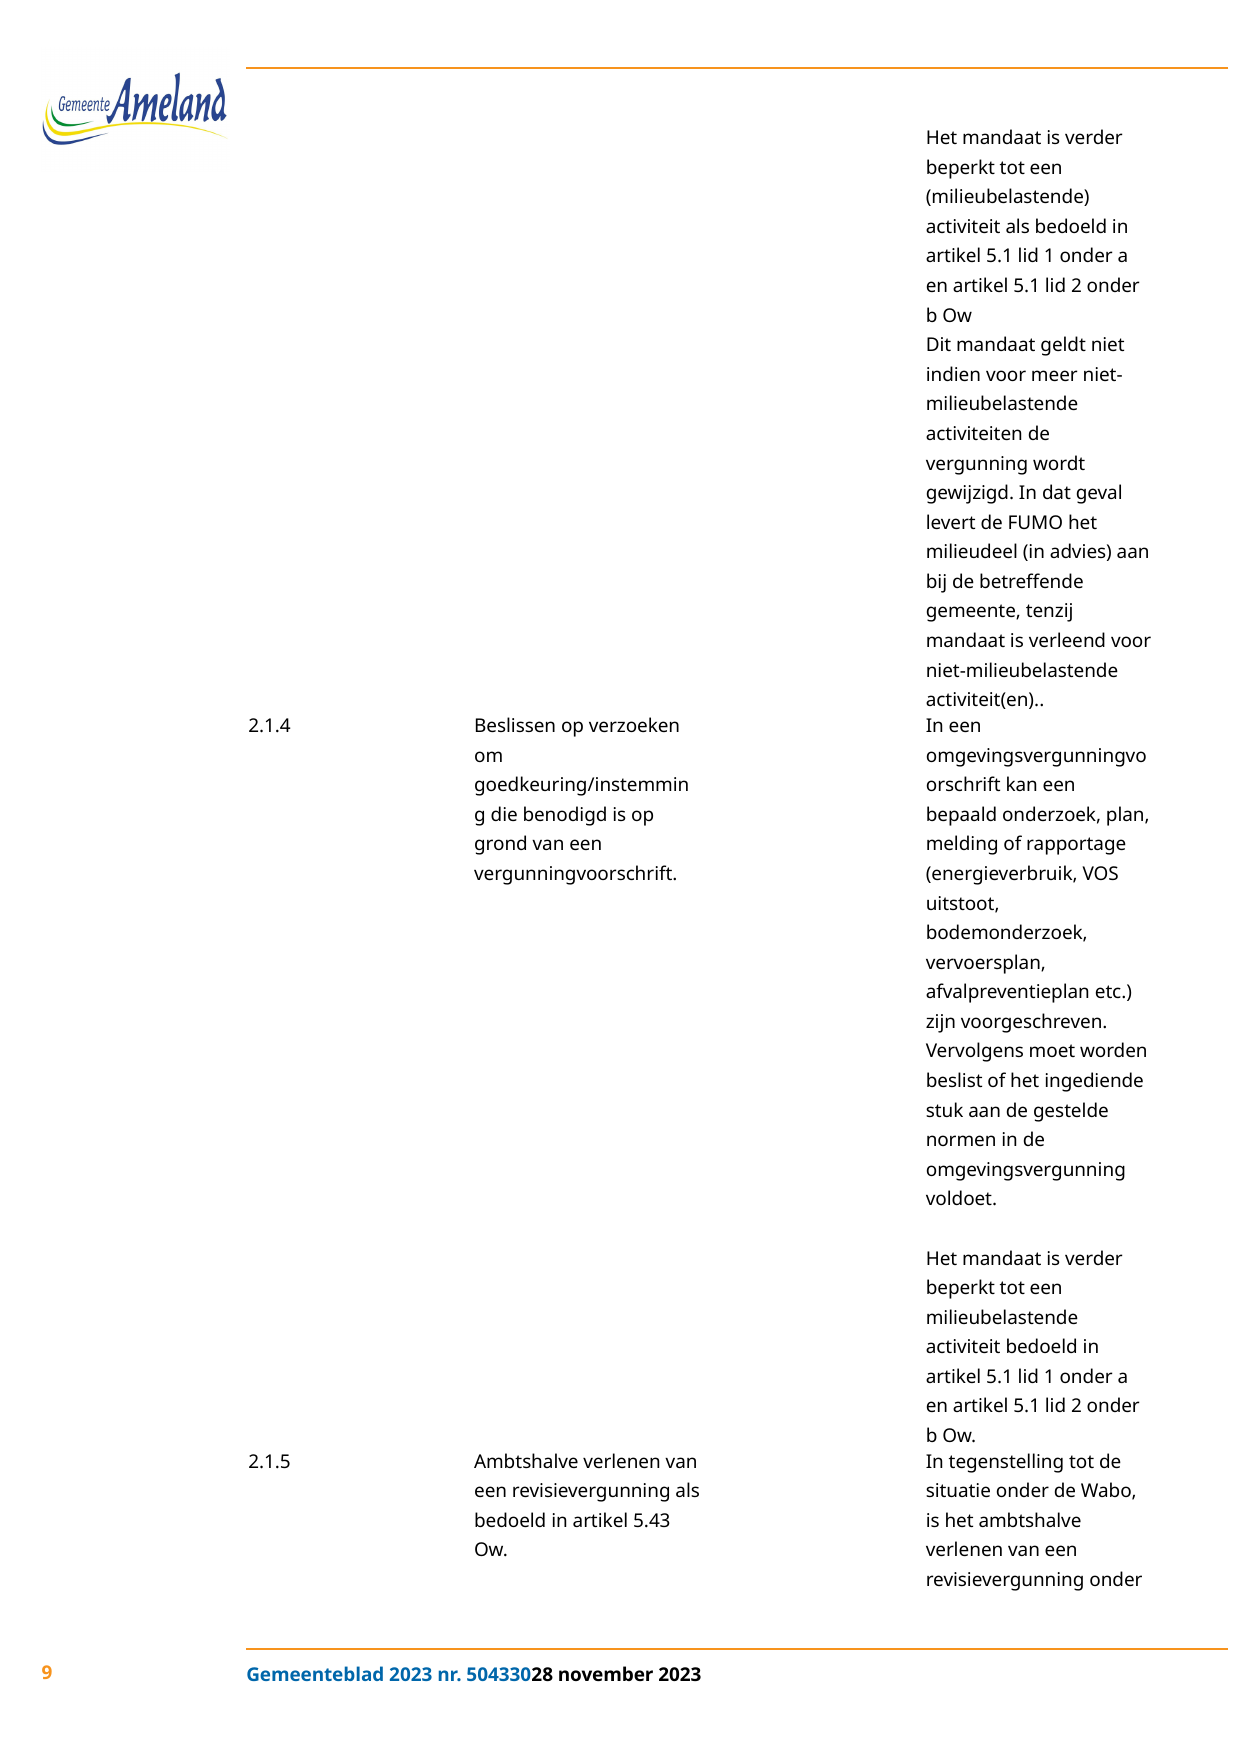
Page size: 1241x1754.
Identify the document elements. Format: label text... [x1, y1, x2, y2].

table_cell In tegenstelling tot de situatie onder de Wabo, is het ambtshalve verlenen van een revisievergunning onder [926, 1448, 1152, 1592]
table_cell 2.1.5 [248, 1448, 474, 1592]
table_cell In een omgevingsvergunningvoorschrift kan een bepaald onderzoek, plan, melding of rapportage (energieverbruik, VOS uitstoot, bodemonderzoek, vervoersplan, afvalpreventieplan etc.) zijn voorgeschreven. Vervolgens moet worden beslist of het ingediende stuk aan de gestelde normen in de omgevingsvergunning voldoet. Het mandaat is verder beperkt tot een milieubelastende activiteit bedoeld in artikel 5.1 lid 1 onder a en artikel 5.1 lid 2 onder b Ow. [926, 712, 1152, 1448]
table_cell 2.1.4 [248, 712, 474, 1448]
table_cell [474, 95, 700, 712]
picture [41, 47, 231, 172]
table_cell Het mandaat is verder beperkt tot een (milieubelastende) activiteit als bedoeld in artikel 5.1 lid 1 onder a en artikel 5.1 lid 2 onder b Ow Dit mandaat geldt niet indien voor meer niet-milieubelastende activiteiten de vergunning wordt gewijzigd. In dat geval levert de FUMO het milieudeel (in advies) aan bij de betreffende gemeente, tenzij mandaat is verleend voor niet-milieubelastende activiteit(en).. [926, 95, 1152, 712]
table_cell [700, 1448, 926, 1592]
table_cell [700, 95, 926, 712]
table_cell [248, 95, 474, 712]
table_cell Beslissen op verzoeken om goedkeuring/instemming die benodigd is op grond van een vergunningvoorschrift. [474, 712, 700, 1448]
table_cell Ambtshalve verlenen van een revisievergunning als bedoeld in artikel 5.43 Ow. [474, 1448, 700, 1592]
table_cell [700, 712, 926, 1448]
